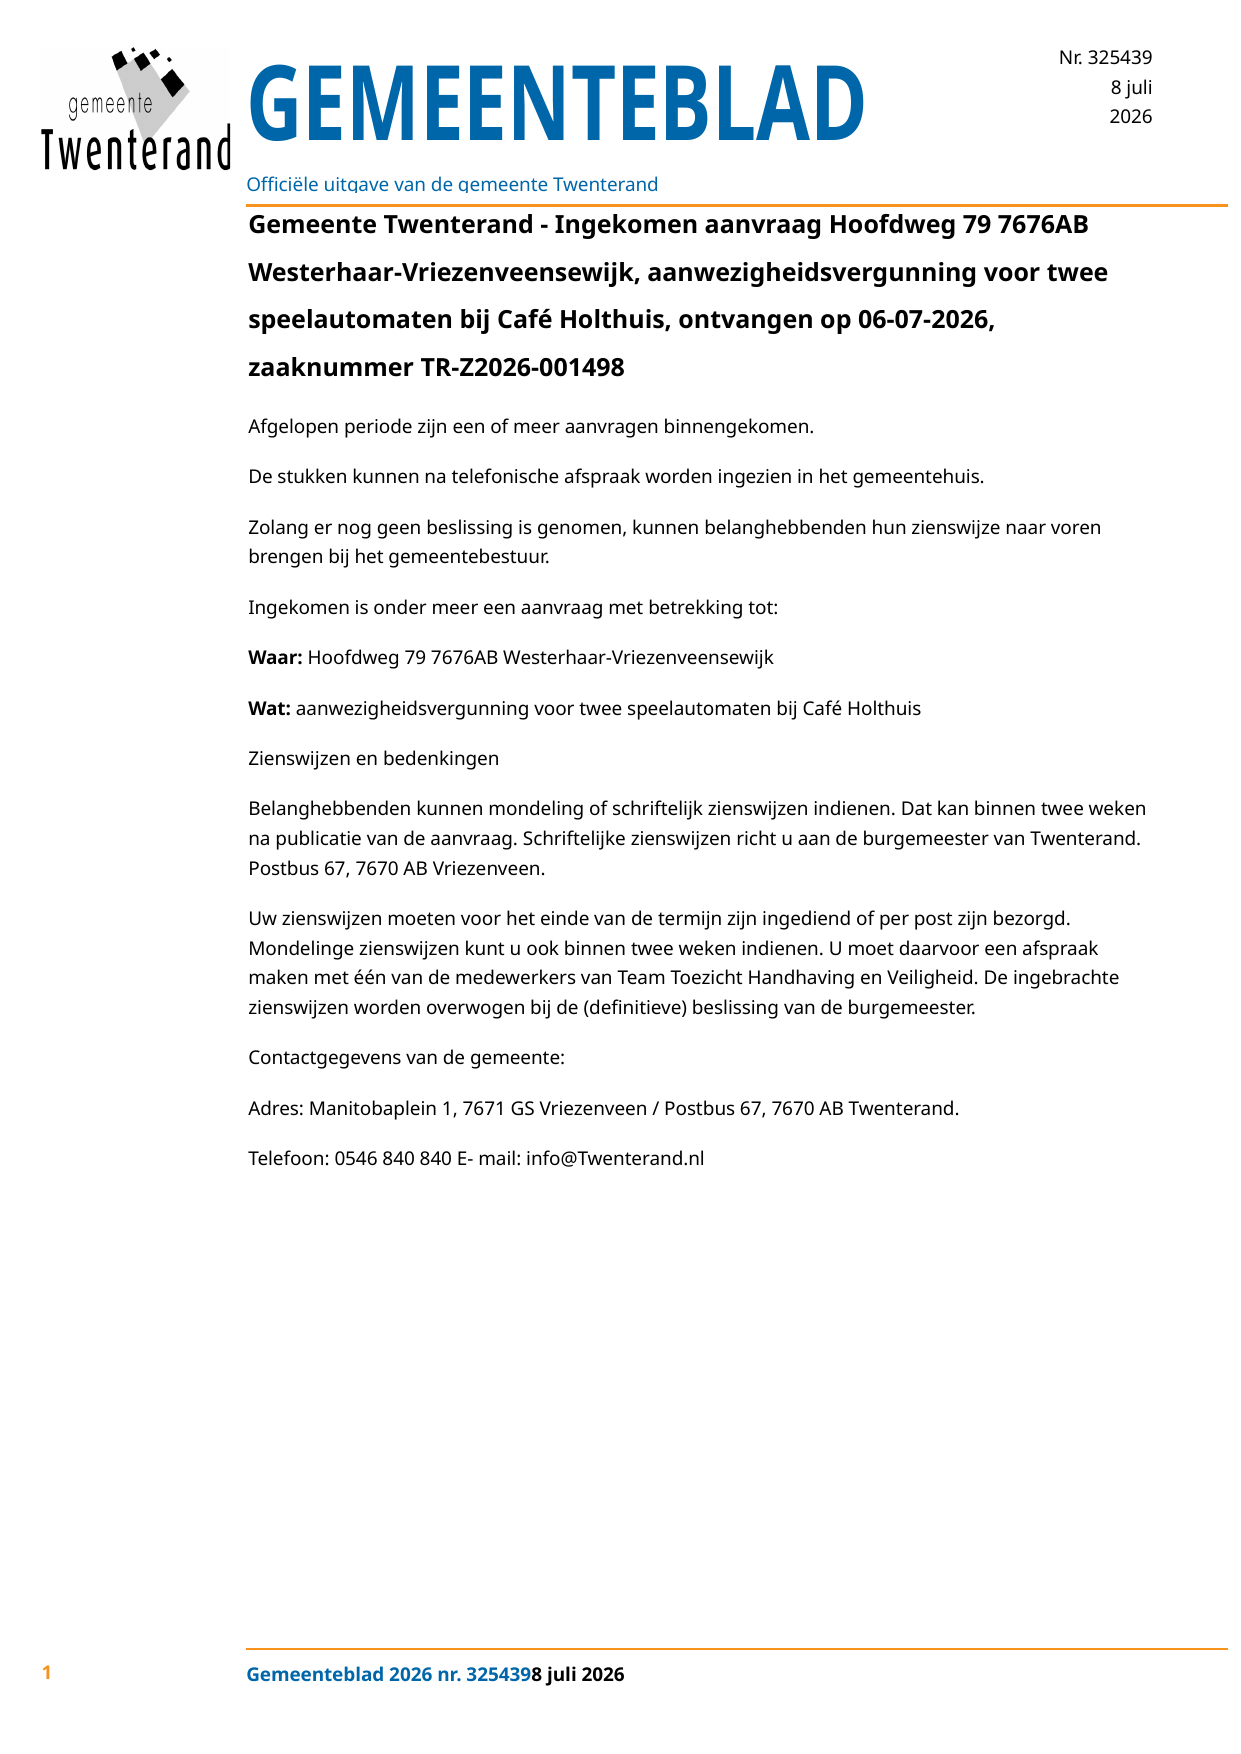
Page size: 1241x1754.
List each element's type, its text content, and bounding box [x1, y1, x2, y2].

text Zolang er nog geen beslissing is genomen, kunnen belanghebbenden hun zienswijze naar voren brengen bij het gemeentebestuur. [248, 514, 1152, 569]
text Belanghebbenden kunnen mondeling of schriftelijk zienswijzen indienen. Dat kan binnen twee weken na publicatie van de aanvraag. Schriftelijke zienswijzen richt u aan de burgemeester van Twenterand. Postbus 67, 7670 AB Vriezenveen. [248, 796, 1152, 881]
text Telefoon: 0546 840 840 E- mail: info@Twenterand.nl [248, 1145, 1152, 1171]
text Afgelopen periode zijn een of meer aanvragen binnengekomen. [248, 413, 1152, 439]
text Uw zienswijzen moeten voor het einde van de termijn zijn ingediend of per post zijn bezorgd. Mondelinge zienswijzen kunt u ook binnen twee weken indienen. U moet daarvoor een afspraak maken met één van de medewerkers van Team Toezicht Handhaving en Veiligheid. De ingebrachte zienswijzen worden overwogen bij de (definitieve) beslissing van de burgemeester. [248, 905, 1152, 1020]
text Zienswijzen en bedenkingen [248, 745, 1152, 771]
text Gemeente Twenterand - Ingekomen aanvraag Hoofdweg 79 7676AB Westerhaar-Vriezenveensewijk, aanwezigheidsvergunning voor twee speelautomaten bij Café Holthuis, ontvangen op 06-07-2026, zaaknummer TR-Z2026-001498 [248, 207, 1152, 384]
text Ingekomen is onder meer een aanvraag met betrekking tot: [248, 594, 1152, 620]
text De stukken kunnen na telefonische afspraak worden ingezien in het gemeentehuis. [248, 463, 1152, 489]
text Wat: aanwezigheidsvergunning voor twee speelautomaten bij Café Holthuis [248, 695, 1152, 721]
text Contactgegevens van de gemeente: [248, 1044, 1152, 1070]
picture [41, 47, 231, 172]
text Waar: Hoofdweg 79 7676AB Westerhaar-Vriezenveensewijk [248, 644, 1152, 670]
text Adres: Manitobaplein 1, 7671 GS Vriezenveen / Postbus 67, 7670 AB Twenterand. [248, 1095, 1152, 1121]
